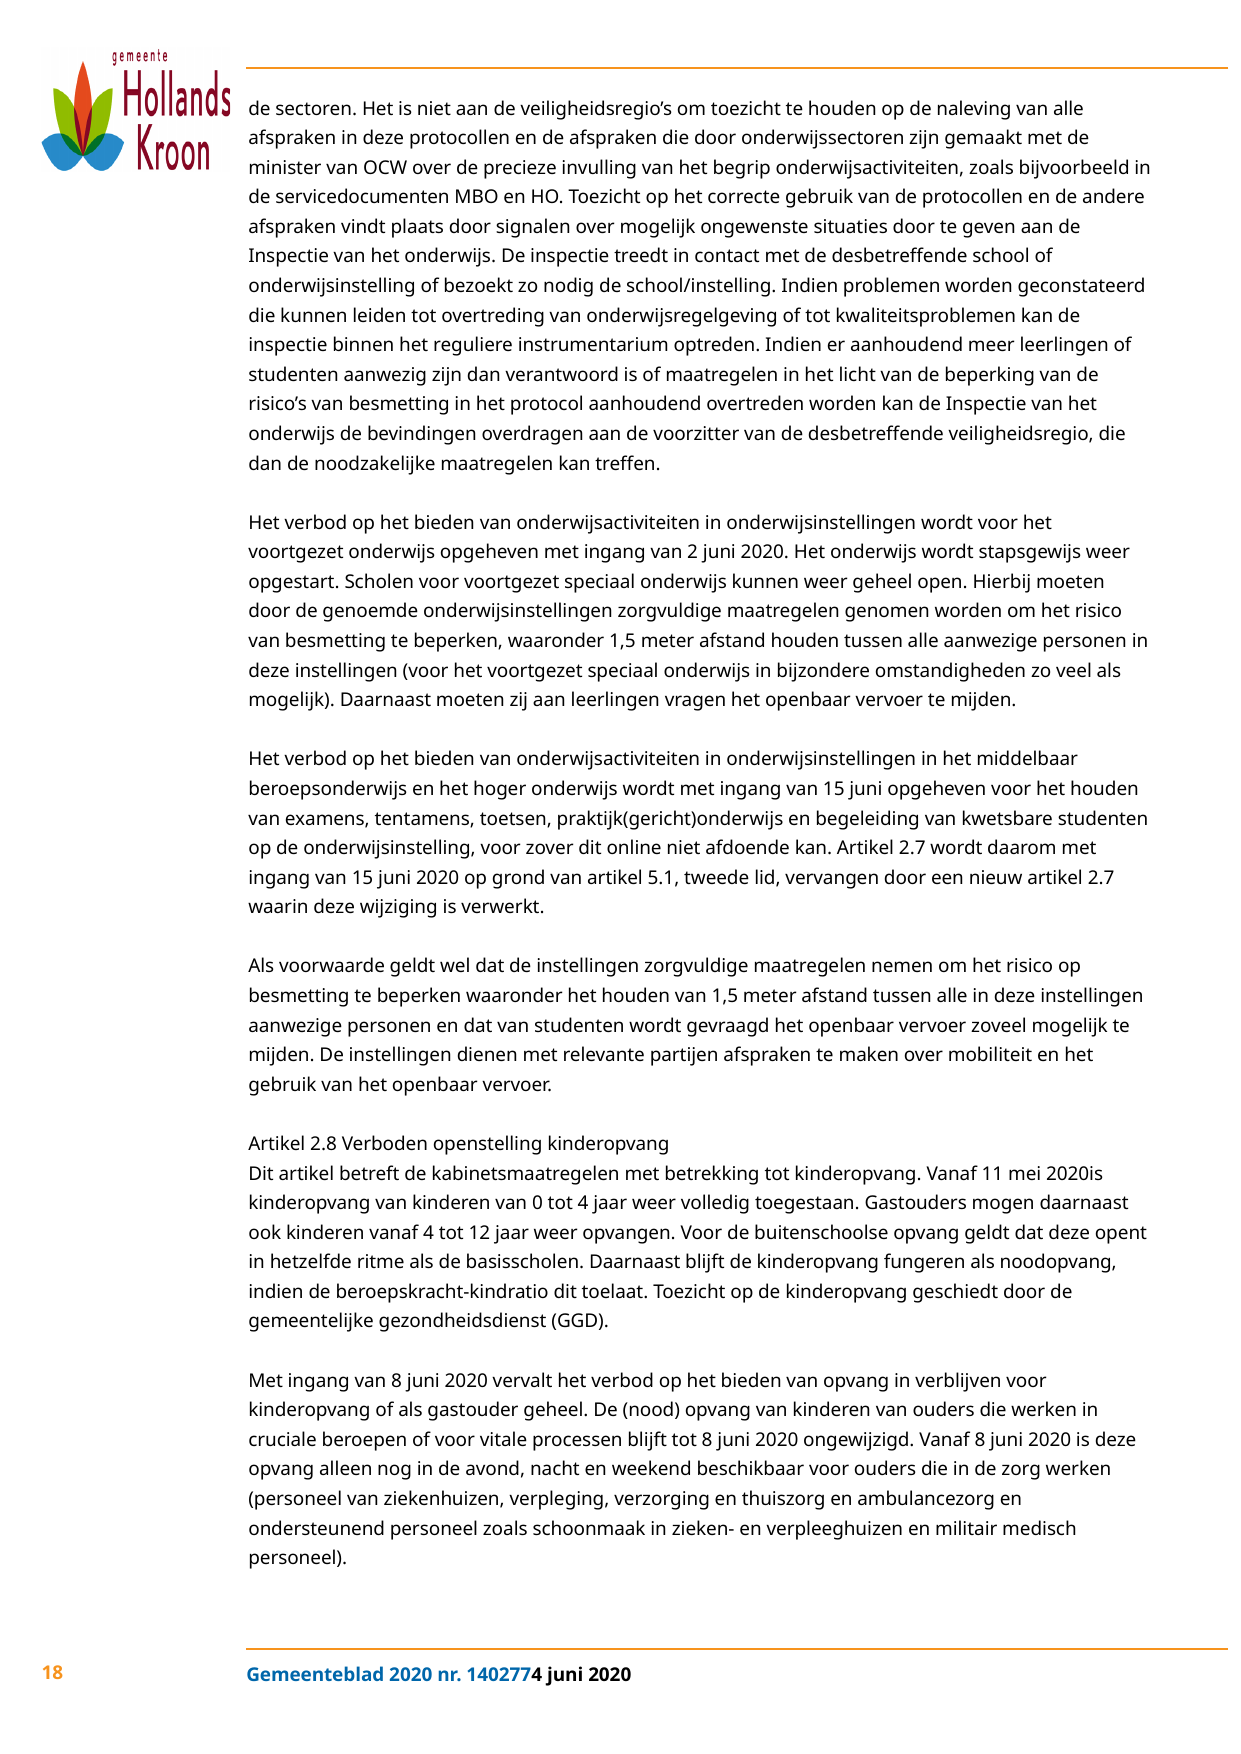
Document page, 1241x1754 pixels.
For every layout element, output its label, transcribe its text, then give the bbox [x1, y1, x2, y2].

text Het verbod op het bieden van onderwijsactiviteiten in onderwijsinstellingen wordt voor het voortgezet onderwijs opgeheven met ingang van 2 juni 2020. Het onderwijs wordt stapsgewijs weer opgestart. Scholen voor voortgezet speciaal onderwijs kunnen weer geheel open. Hierbij moeten door de genoemde onderwijsinstellingen zorgvuldige maatregelen genomen worden om het risico van besmetting te beperken, waaronder 1,5 meter afstand houden tussen alle aanwezige personen in deze instellingen (voor het voortgezet speciaal onderwijs in bijzondere omstandigheden zo veel als mogelijk). Daarnaast moeten zij aan leerlingen vragen het openbaar vervoer te mijden. [248, 509, 1152, 712]
picture [41, 47, 231, 172]
text Dit artikel betreft de kabinetsmaatregelen met betrekking tot kinderopvang. Vanaf 11 mei 2020is kinderopvang van kinderen van 0 tot 4 jaar weer volledig toegestaan. Gastouders mogen daarnaast ook kinderen vanaf 4 tot 12 jaar weer opvangen. Voor de buitenschoolse opvang geldt dat deze opent in hetzelfde ritme als de basisscholen. Daarnaast blijft de kinderopvang fungeren als noodopvang, indien de beroepskracht-kindratio dit toelaat. Toezicht op de kinderopvang geschiedt door de gemeentelijke gezondheidsdienst (GGD). [248, 1160, 1152, 1333]
text Als voorwaarde geldt wel dat de instellingen zorgvuldige maatregelen nemen om het risico op besmetting te beperken waaronder het houden van 1,5 meter afstand tussen alle in deze instellingen aanwezige personen en dat van studenten wordt gevraagd het openbaar vervoer zoveel mogelijk te mijden. De instellingen dienen met relevante partijen afspraken te maken over mobiliteit en het gebruik van het openbaar vervoer. [248, 953, 1152, 1097]
text Het verbod op het bieden van onderwijsactiviteiten in onderwijsinstellingen in het middelbaar beroepsonderwijs en het hoger onderwijs wordt met ingang van 15 juni opgeheven voor het houden van examens, tentamens, toetsen, praktijk(gericht)onderwijs en begeleiding van kwetsbare studenten op de onderwijsinstelling, voor zover dit online niet afdoende kan. Artikel 2.7 wordt daarom met ingang van 15 juni 2020 op grond van artikel 5.1, tweede lid, vervangen door een nieuw artikel 2.7 waarin deze wijziging is verwerkt. [248, 746, 1152, 919]
text Artikel 2.8 Verboden openstelling kinderopvang [248, 1130, 1152, 1156]
text Met ingang van 8 juni 2020 vervalt het verbod op het bieden van opvang in verblijven voor kinderopvang of als gastouder geheel. De (nood) opvang van kinderen van ouders die werken in cruciale beroepen of voor vitale processen blijft tot 8 juni 2020 ongewijzigd. Vanaf 8 juni 2020 is deze opvang alleen nog in de avond, nacht en weekend beschikbaar voor ouders die in de zorg werken (personeel van ziekenhuizen, verpleging, verzorging en thuiszorg en ambulancezorg en ondersteunend personeel zoals schoonmaak in zieken- en verpleeghuizen en militair medisch personeel). [248, 1367, 1152, 1570]
text de sectoren. Het is niet aan de veiligheidsregio’s om toezicht te houden op de naleving van alle afspraken in deze protocollen en de afspraken die door onderwijssectoren zijn gemaakt met de minister van OCW over de precieze invulling van het begrip onderwijsactiviteiten, zoals bijvoorbeeld in de servicedocumenten MBO en HO. Toezicht op het correcte gebruik van de protocollen en de andere afspraken vindt plaats door signalen over mogelijk ongewenste situaties door te geven aan de Inspectie van het onderwijs. De inspectie treedt in contact met de desbetreffende school of onderwijsinstelling of bezoekt zo nodig de school/instelling. Indien problemen worden geconstateerd die kunnen leiden tot overtreding van onderwijsregelgeving of tot kwaliteitsproblemen kan de inspectie binnen het reguliere instrumentarium optreden. Indien er aanhoudend meer leerlingen of studenten aanwezig zijn dan verantwoord is of maatregelen in het licht van de beperking van de risico’s van besmetting in het protocol aanhoudend overtreden worden kan de Inspectie van het onderwijs de bevindingen overdragen aan de voorzitter van de desbetreffende veiligheidsregio, die dan de noodzakelijke maatregelen kan treffen. [248, 95, 1152, 476]
